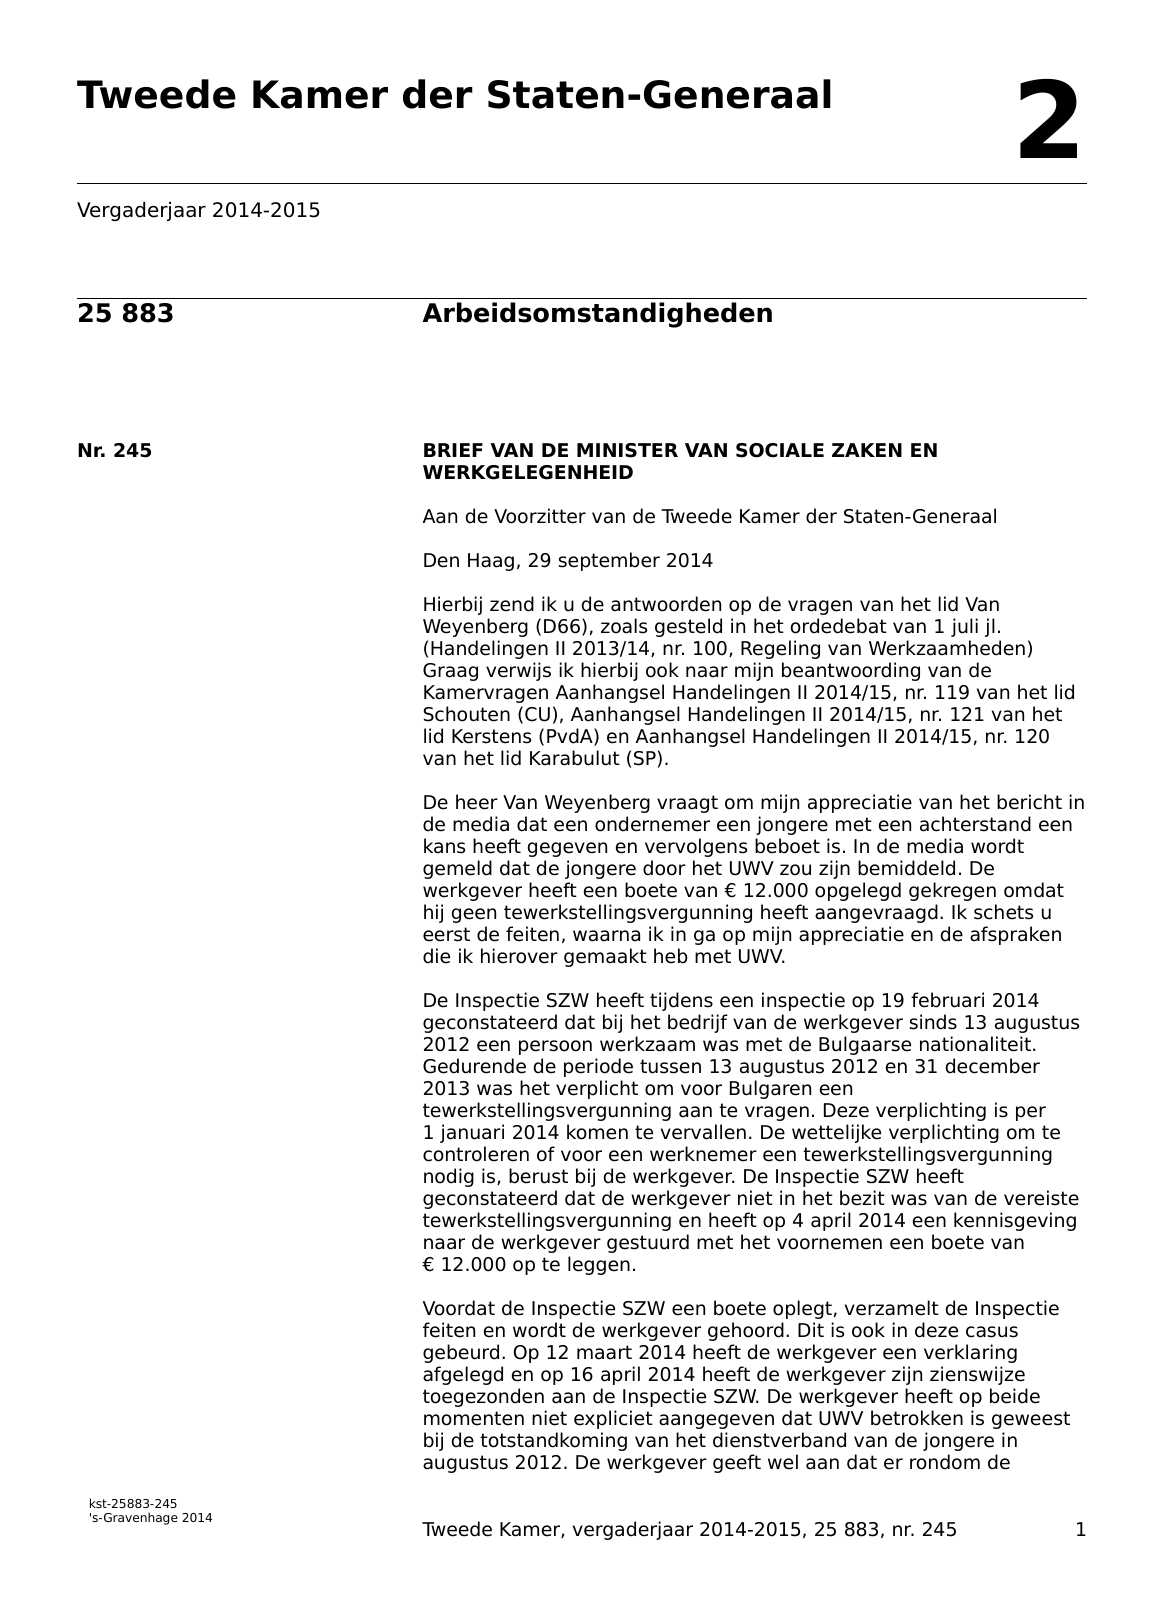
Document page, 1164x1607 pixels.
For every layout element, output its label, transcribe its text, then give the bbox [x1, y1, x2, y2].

subtitle Nr. 245 BRIEF VAN DE MINISTER VAN SOCIALE ZAKEN EN WERKGELEGENHEID [77, 440, 1087, 484]
text Hierbij zend ik u de antwoorden op de vragen van het lid Van Weyenberg (D66), zoals gesteld in het ordedebat van 1 juli jl. (Handelingen II 2013/14, nr. 100, Regeling van Werkzaamheden) Graag verwijs ik hierbij ook naar mijn beantwoording van de Kamervragen Aanhangsel Handelingen II 2014/15, nr. 119 van het lid Schouten (CU), Aanhangsel Handelingen II 2014/15, nr. 121 van het lid Kerstens (PvdA) en Aanhangsel Handelingen II 2014/15, nr. 120 van het lid Karabulut (SP). [422, 594, 1087, 770]
text 's-Gravenhage 2014 [88, 1511, 323, 1525]
table_cell Vergaderjaar 2014-2015 [77, 184, 1087, 298]
table_header Tweede Kamer der Staten-Generaal [77, 59, 886, 183]
text kst-25883-245 [88, 1497, 323, 1511]
subtitle 25 883 Arbeidsomstandigheden [77, 299, 1087, 329]
text Aan de Voorzitter van de Tweede Kamer der Staten-Generaal [422, 506, 1087, 528]
text De heer Van Weyenberg vraagt om mijn appreciatie van het bericht in de media dat een ondernemer een jongere met een achterstand een kans heeft gegeven en vervolgens beboet is. In de media wordt gemeld dat de jongere door het UWV zou zijn bemiddeld. De werkgever heeft een boete van € 12.000 opgelegd gekregen omdat hij geen tewerkstellingsvergunning heeft aangevraagd. Ik schets u eerst de feiten, waarna ik in ga op mijn appreciatie en de afspraken die ik hierover gemaakt heb met UWV. [422, 792, 1087, 968]
text De Inspectie SZW heeft tijdens een inspectie op 19 februari 2014 geconstateerd dat bij het bedrijf van de werkgever sinds 13 augustus 2012 een persoon werkzaam was met de Bulgaarse nationaliteit. Gedurende de periode tussen 13 augustus 2012 en 31 december 2013 was het verplicht om voor Bulgaren een tewerkstellingsvergunning aan te vragen. Deze verplichting is per 1 januari 2014 komen te vervallen. De wettelijke verplichting om te controleren of voor een werknemer een tewerkstellingsvergunning nodig is, berust bij de werkgever. De Inspectie SZW heeft geconstateerd dat de werkgever niet in het bezit was van de vereiste tewerkstellingsvergunning en heeft op 4 april 2014 een kennisgeving naar de werkgever gestuurd met het voornemen een boete van € 12.000 op te leggen. [422, 990, 1087, 1276]
table_header 2 [886, 59, 1087, 183]
text Den Haag, 29 september 2014 [422, 550, 1087, 572]
text Voordat de Inspectie SZW een boete oplegt, verzamelt de Inspectie feiten en wordt de werkgever gehoord. Dit is ook in deze casus gebeurd. Op 12 maart 2014 heeft de werkgever een verklaring afgelegd en op 16 april 2014 heeft de werkgever zijn zienswijze toegezonden aan de Inspectie SZW. De werkgever heeft op beide momenten niet expliciet aangegeven dat UWV betrokken is geweest bij de totstandkoming van het dienstverband van de jongere in augustus 2012. De werkgever geeft wel aan dat er rondom de [422, 1298, 1087, 1474]
